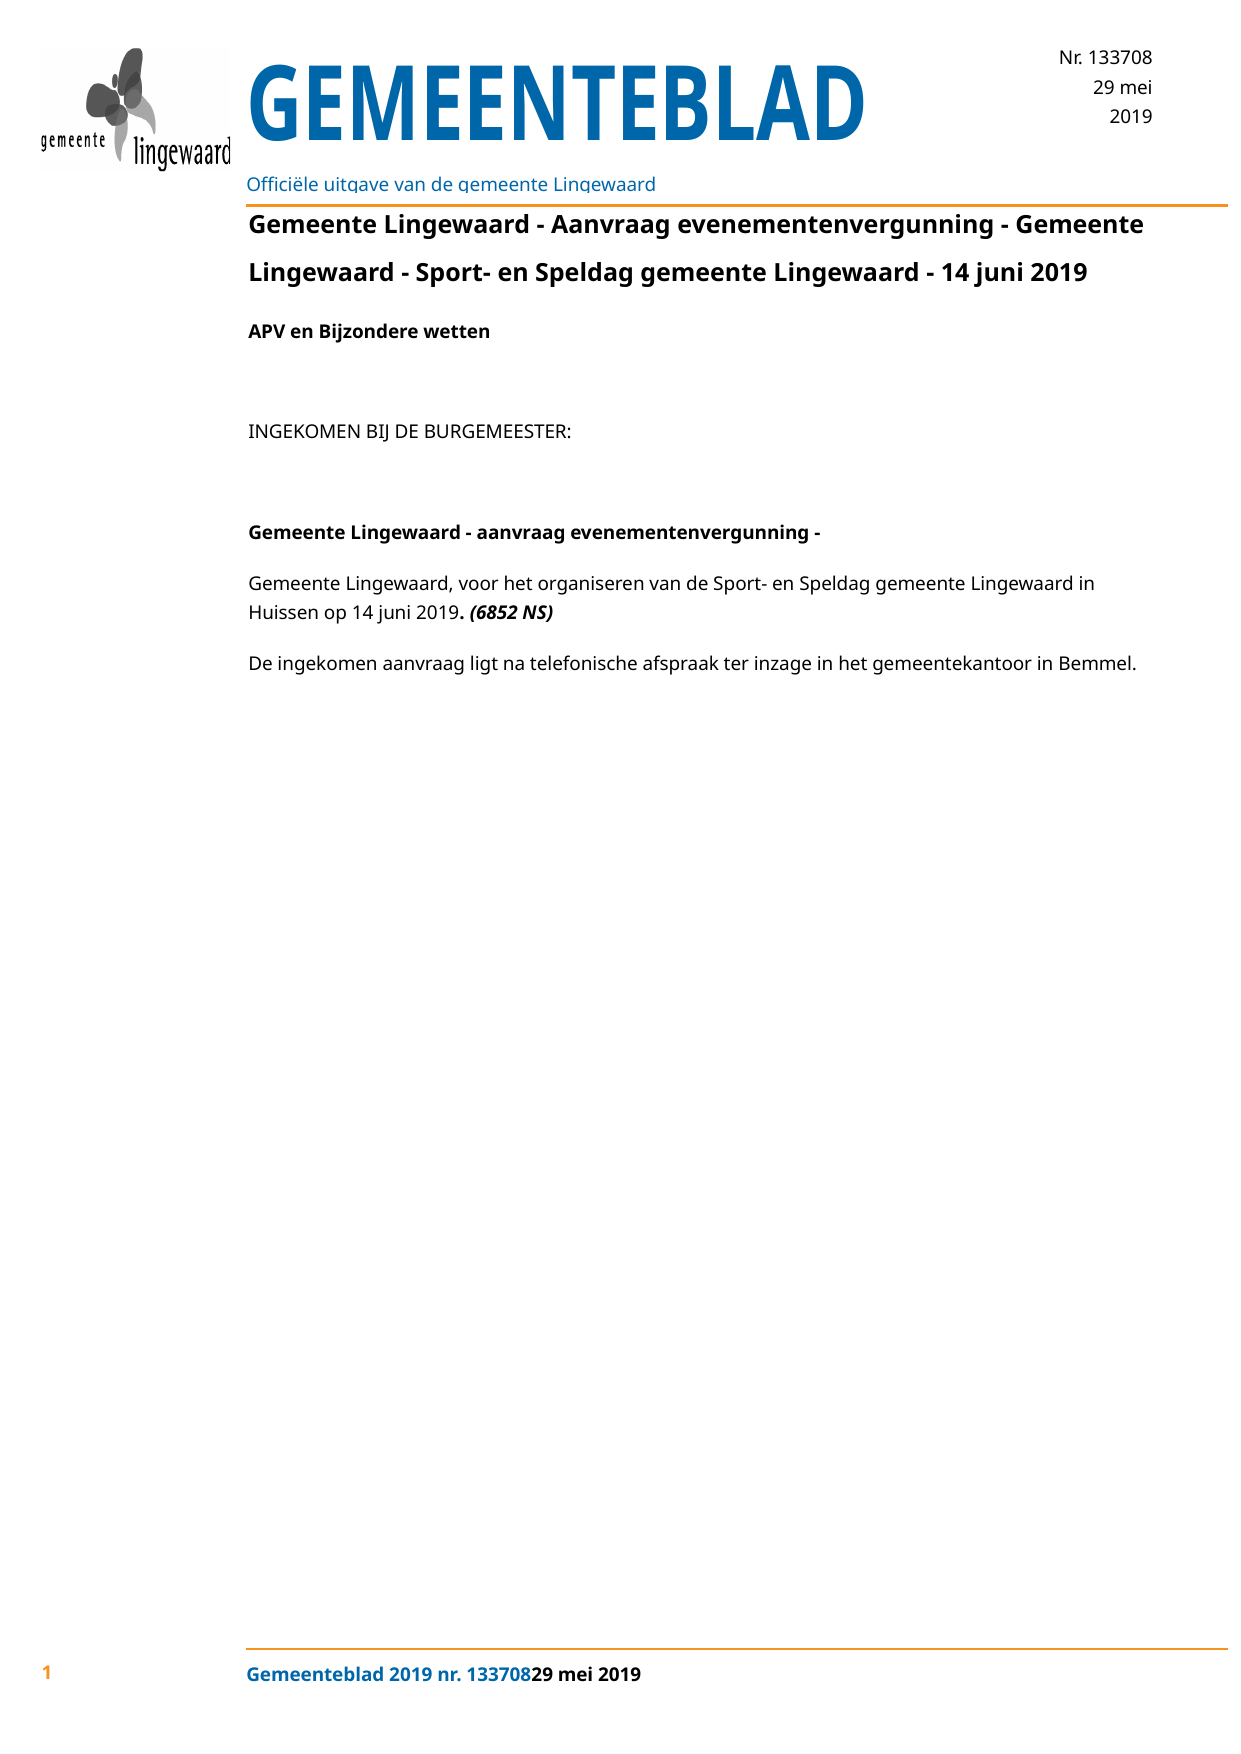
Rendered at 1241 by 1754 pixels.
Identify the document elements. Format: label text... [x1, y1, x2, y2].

text APV en Bijzondere wetten [248, 318, 1152, 344]
text Gemeente Lingewaard - Aanvraag evenementenvergunning - Gemeente Lingewaard - Sport- en Speldag gemeente Lingewaard - 14 juni 2019 [248, 207, 1152, 288]
text Gemeente Lingewaard - aanvraag evenementenvergunning - [248, 519, 1152, 545]
picture [41, 47, 231, 172]
text INGEKOMEN BIJ DE BURGEMEESTER: [248, 419, 1152, 444]
text De ingekomen aanvraag ligt na telefonische afspraak ter inzage in het gemeentekantoor in Bemmel. [248, 650, 1152, 676]
text Gemeente Lingewaard, voor het organiseren van de Sport- en Speldag gemeente Lingewaard in Huissen op 14 juni 2019. (6852 NS) [248, 570, 1152, 625]
